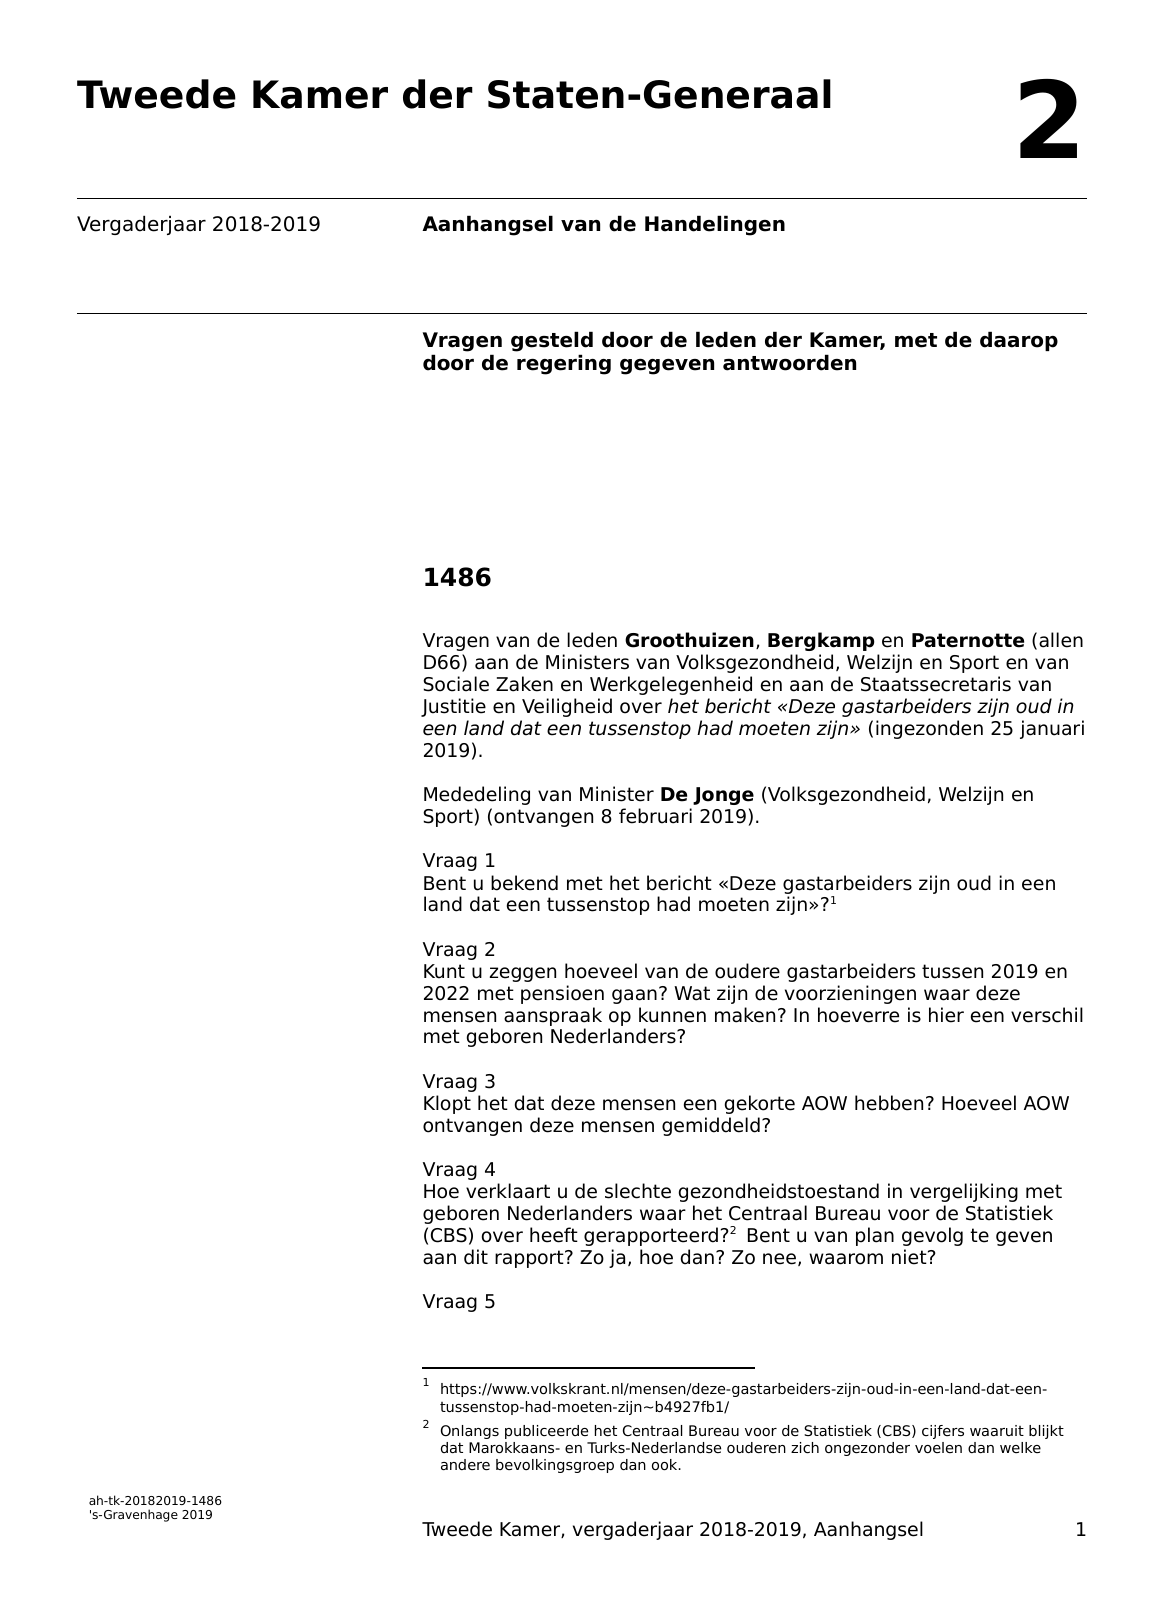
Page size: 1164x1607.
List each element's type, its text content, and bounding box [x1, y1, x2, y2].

table_header Tweede Kamer der Staten-Generaal [77, 59, 886, 198]
text Mededeling van Minister De Jonge (Volksgezondheid, Welzijn en Sport) (ontvangen 8 februari 2019). [422, 784, 1087, 828]
text 1486 [422, 563, 1087, 592]
text Vraag 5 [422, 1291, 1087, 1313]
text Kunt u zeggen hoeveel van de oudere gastarbeiders tussen 2019 en 2022 met pensioen gaan? Wat zijn de voorzieningen waar deze mensen aanspraak op kunnen maken? In hoeverre is hier een verschil met geboren Nederlanders? [422, 961, 1087, 1048]
table_header 2 [886, 59, 1087, 198]
text Hoe verklaart u de slechte gezondheidstoestand in vergelijking met geboren Nederlanders waar het Centraal Bureau voor de Statistiek (CBS) over heeft gerapporteerd? Bent u van plan gevolg te geven aan dit rapport? Zo ja, hoe dan? Zo nee, waarom niet? [422, 1181, 1087, 1269]
text Vraag 2 [422, 938, 1087, 961]
table_cell Vragen gesteld door de leden der Kamer, met de daarop door de regering gegeven antwoorden [422, 314, 1087, 375]
table_cell [77, 314, 422, 375]
text Klopt het dat deze mensen een gekorte AOW hebben? Hoeveel AOW ontvangen deze mensen gemiddeld? [422, 1093, 1087, 1137]
text Bent u bekend met het bericht «Deze gastarbeiders zijn oud in een land dat een tussenstop had moeten zijn»? [422, 872, 1087, 916]
text Vraag 3 [422, 1071, 1087, 1093]
text 's-Gravenhage 2019 [88, 1508, 323, 1522]
table_cell Aanhangsel van de Handelingen [422, 199, 1087, 313]
text Vraag 1 [422, 850, 1087, 872]
text https://www.volkskrant.nl/mensen/deze-gastarbeiders-zijn-oud-in-een-land-dat-een-tussenstop-had-moeten-zijn~b4927fb1/ [422, 1377, 1087, 1416]
text Vragen van de leden Groothuizen, Bergkamp en Paternotte (allen D66) aan de Ministers van Volksgezondheid, Welzijn en Sport en van Sociale Zaken en Werkgelegenheid en aan de Staatssecretaris van Justitie en Veiligheid over het bericht «Deze gastarbeiders zijn oud in een land dat een tussenstop had moeten zijn» (ingezonden 25 januari 2019). [422, 630, 1087, 762]
text Onlangs publiceerde het Centraal Bureau voor de Statistiek (CBS) cijfers waaruit blijkt dat Marokkaans- en Turks-Nederlandse ouderen zich ongezonder voelen dan welke andere bevolkingsgroep dan ook. [422, 1418, 1087, 1474]
table_cell Vergaderjaar 2018-2019 [77, 199, 422, 313]
text Vraag 4 [422, 1159, 1087, 1181]
text ah-tk-20182019-1486 [88, 1494, 323, 1508]
